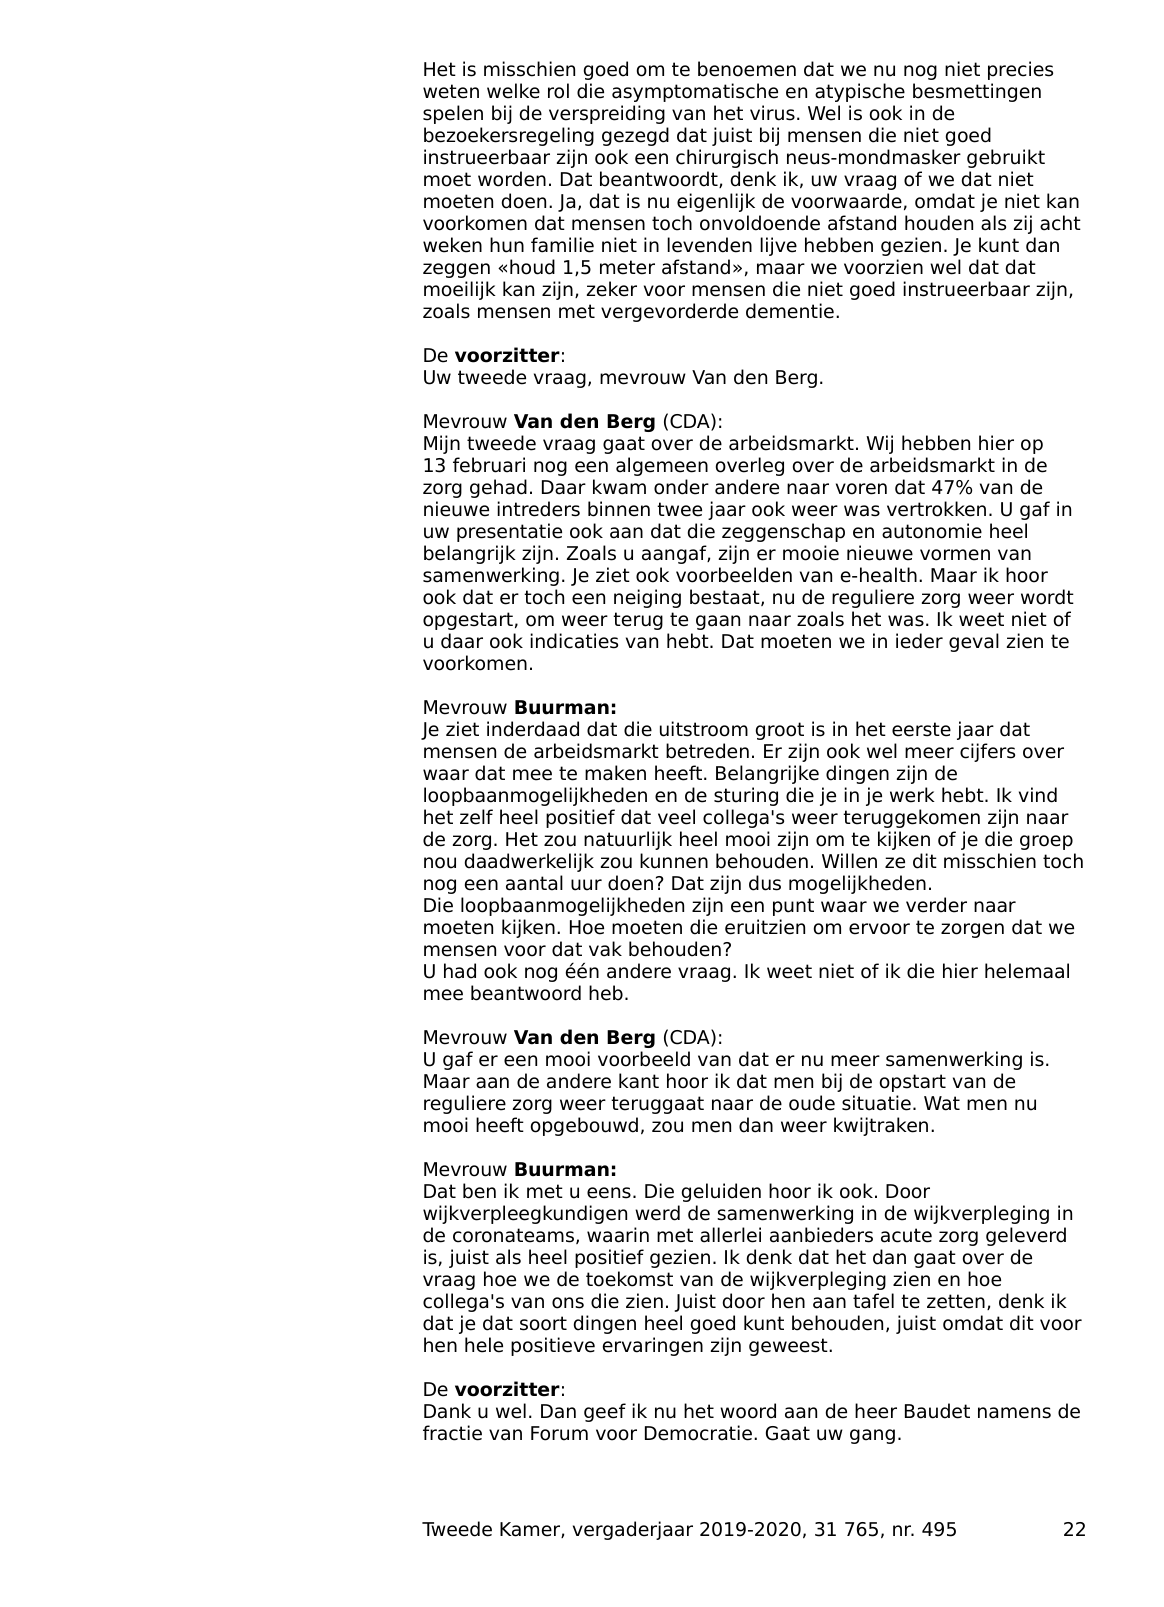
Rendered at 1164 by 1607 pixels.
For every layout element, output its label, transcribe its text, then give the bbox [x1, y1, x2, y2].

text Mevrouw Van den Berg (CDA): [422, 411, 1087, 433]
text U had ook nog één andere vraag. Ik weet niet of ik die hier helemaal mee beantwoord heb. [422, 961, 1087, 1005]
text Mevrouw Buurman: [422, 1159, 1087, 1181]
text Mevrouw Van den Berg (CDA): [422, 1027, 1087, 1049]
text Dank u wel. Dan geef ik nu het woord aan de heer Baudet namens de fractie van Forum voor Democratie. Gaat uw gang. [422, 1401, 1087, 1445]
text U gaf er een mooi voorbeeld van dat er nu meer samenwerking is. Maar aan de andere kant hoor ik dat men bij de opstart van de reguliere zorg weer teruggaat naar de oude situatie. Wat men nu mooi heeft opgebouwd, zou men dan weer kwijtraken. [422, 1049, 1087, 1137]
text Uw tweede vraag, mevrouw Van den Berg. [422, 367, 1087, 389]
text Dat ben ik met u eens. Die geluiden hoor ik ook. Door wijkverpleegkundigen werd de samenwerking in de wijkverpleging in de coronateams, waarin met allerlei aanbieders acute zorg geleverd is, juist als heel positief gezien. Ik denk dat het dan gaat over de vraag hoe we de toekomst van de wijkverpleging zien en hoe collega's van ons die zien. Juist door hen aan tafel te zetten, denk ik dat je dat soort dingen heel goed kunt behouden, juist omdat dit voor hen hele positieve ervaringen zijn geweest. [422, 1181, 1087, 1357]
text De voorzitter: [422, 1379, 1087, 1401]
text Mijn tweede vraag gaat over de arbeidsmarkt. Wij hebben hier op 13 februari nog een algemeen overleg over de arbeidsmarkt in de zorg gehad. Daar kwam onder andere naar voren dat 47% van de nieuwe intreders binnen twee jaar ook weer was vertrokken. U gaf in uw presentatie ook aan dat die zeggenschap en autonomie heel belangrijk zijn. Zoals u aangaf, zijn er mooie nieuwe vormen van samenwerking. Je ziet ook voorbeelden van e-health. Maar ik hoor ook dat er toch een neiging bestaat, nu de reguliere zorg weer wordt opgestart, om weer terug te gaan naar zoals het was. Ik weet niet of u daar ook indicaties van hebt. Dat moeten we in ieder geval zien te voorkomen. [422, 433, 1087, 675]
text De voorzitter: [422, 345, 1087, 367]
text Je ziet inderdaad dat die uitstroom groot is in het eerste jaar dat mensen de arbeidsmarkt betreden. Er zijn ook wel meer cijfers over waar dat mee te maken heeft. Belangrijke dingen zijn de loopbaanmogelijkheden en de sturing die je in je werk hebt. Ik vind het zelf heel positief dat veel collega's weer teruggekomen zijn naar de zorg. Het zou natuurlijk heel mooi zijn om te kijken of je die groep nou daadwerkelijk zou kunnen behouden. Willen ze dit misschien toch nog een aantal uur doen? Dat zijn dus mogelijkheden. [422, 719, 1087, 895]
text Die loopbaanmogelijkheden zijn een punt waar we verder naar moeten kijken. Hoe moeten die eruitzien om ervoor te zorgen dat we mensen voor dat vak behouden? [422, 895, 1087, 961]
text Het is misschien goed om te benoemen dat we nu nog niet precies weten welke rol die asymptomatische en atypische besmettingen spelen bij de verspreiding van het virus. Wel is ook in de bezoekersregeling gezegd dat juist bij mensen die niet goed instrueerbaar zijn ook een chirurgisch neus-mondmasker gebruikt moet worden. Dat beantwoordt, denk ik, uw vraag of we dat niet moeten doen. Ja, dat is nu eigenlijk de voorwaarde, omdat je niet kan voorkomen dat mensen toch onvoldoende afstand houden als zij acht weken hun familie niet in levenden lijve hebben gezien. Je kunt dan zeggen «houd 1,5 meter afstand», maar we voorzien wel dat dat moeilijk kan zijn, zeker voor mensen die niet goed instrueerbaar zijn, zoals mensen met vergevorderde dementie. [422, 59, 1087, 323]
text Mevrouw Buurman: [422, 697, 1087, 719]
